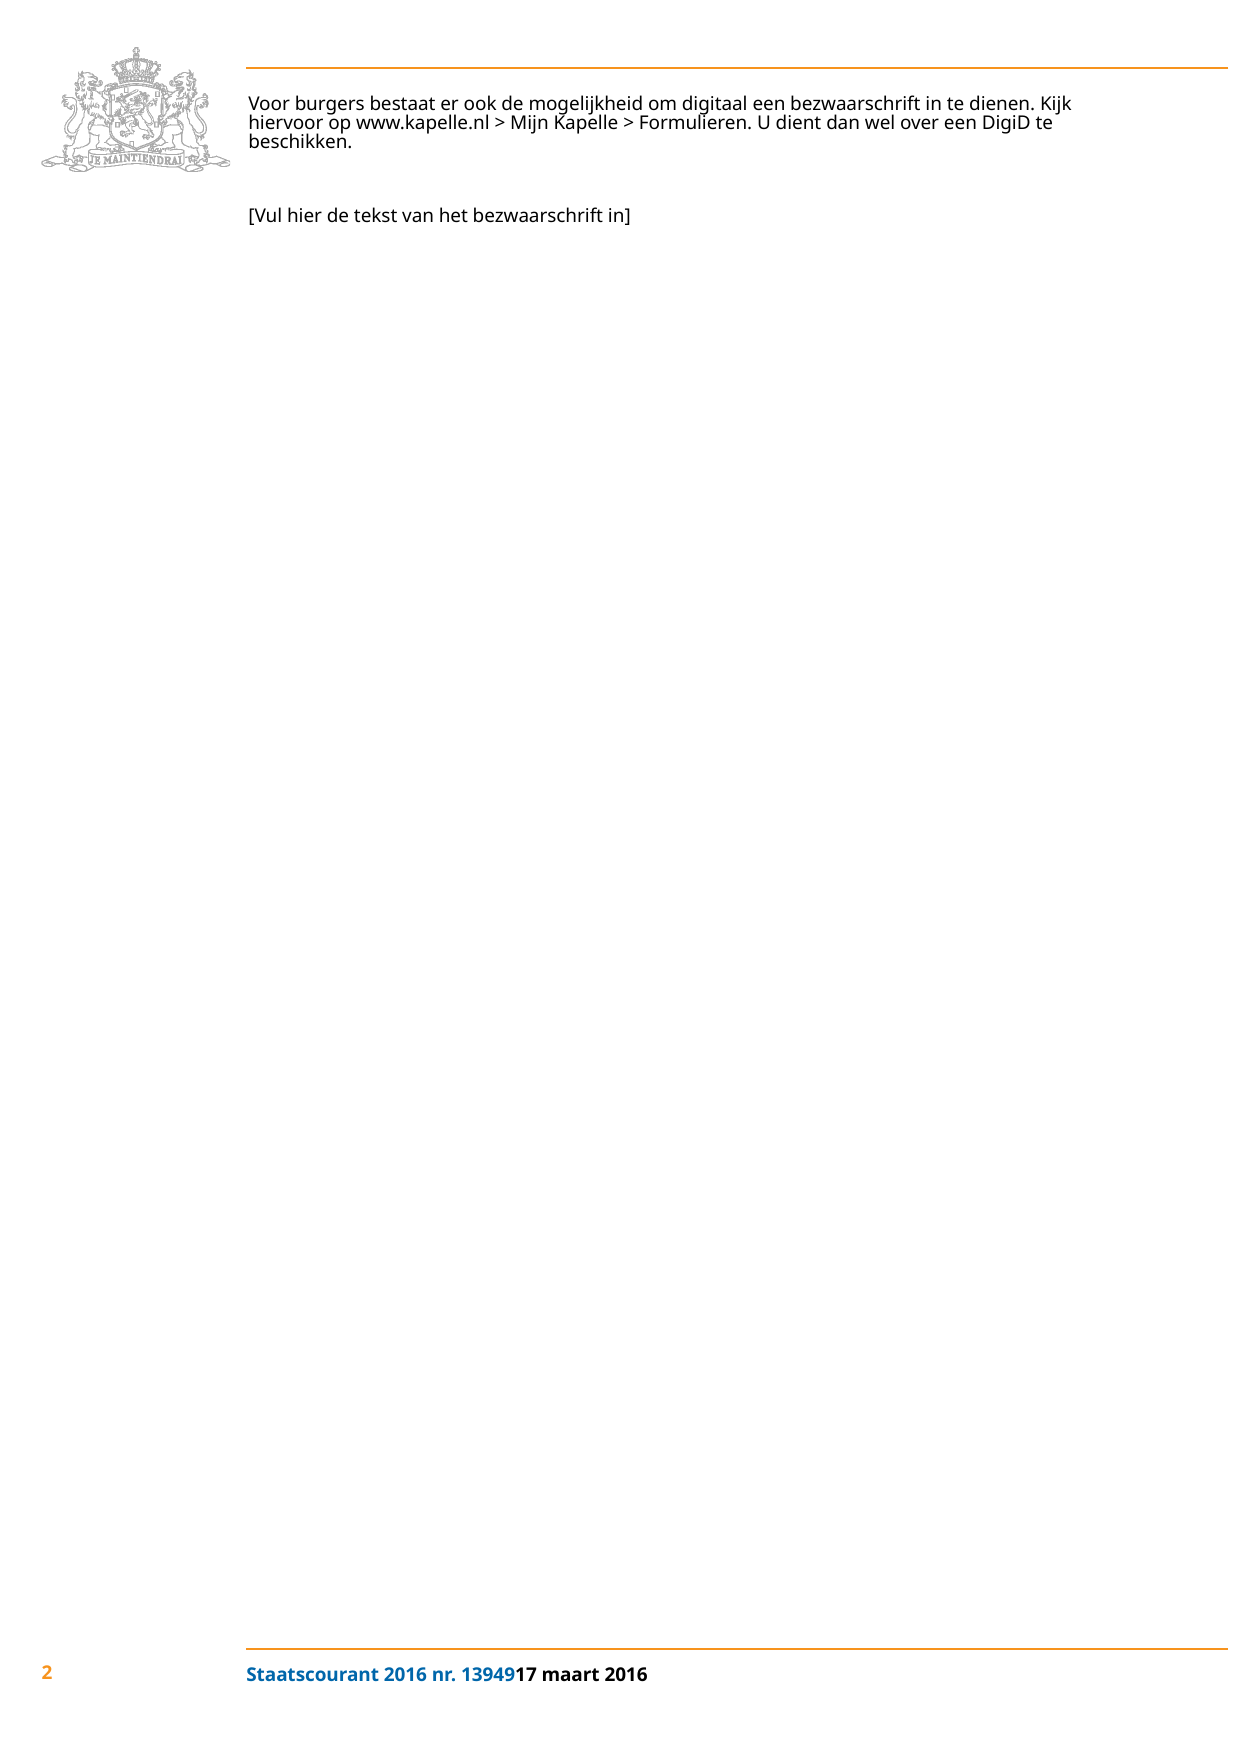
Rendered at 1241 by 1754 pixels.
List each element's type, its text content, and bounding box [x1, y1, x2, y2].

picture [41, 47, 231, 172]
text Voor burgers bestaat er ook de mogelijkheid om digitaal een bezwaarschrift in te dienen. Kijk hiervoor op www.kapelle.nl > Mijn Kapelle > Formulieren. U dient dan wel over een DigiD te beschikken. [248, 95, 1152, 153]
text [Vul hier de tekst van het bezwaarschrift in] [248, 207, 1152, 227]
